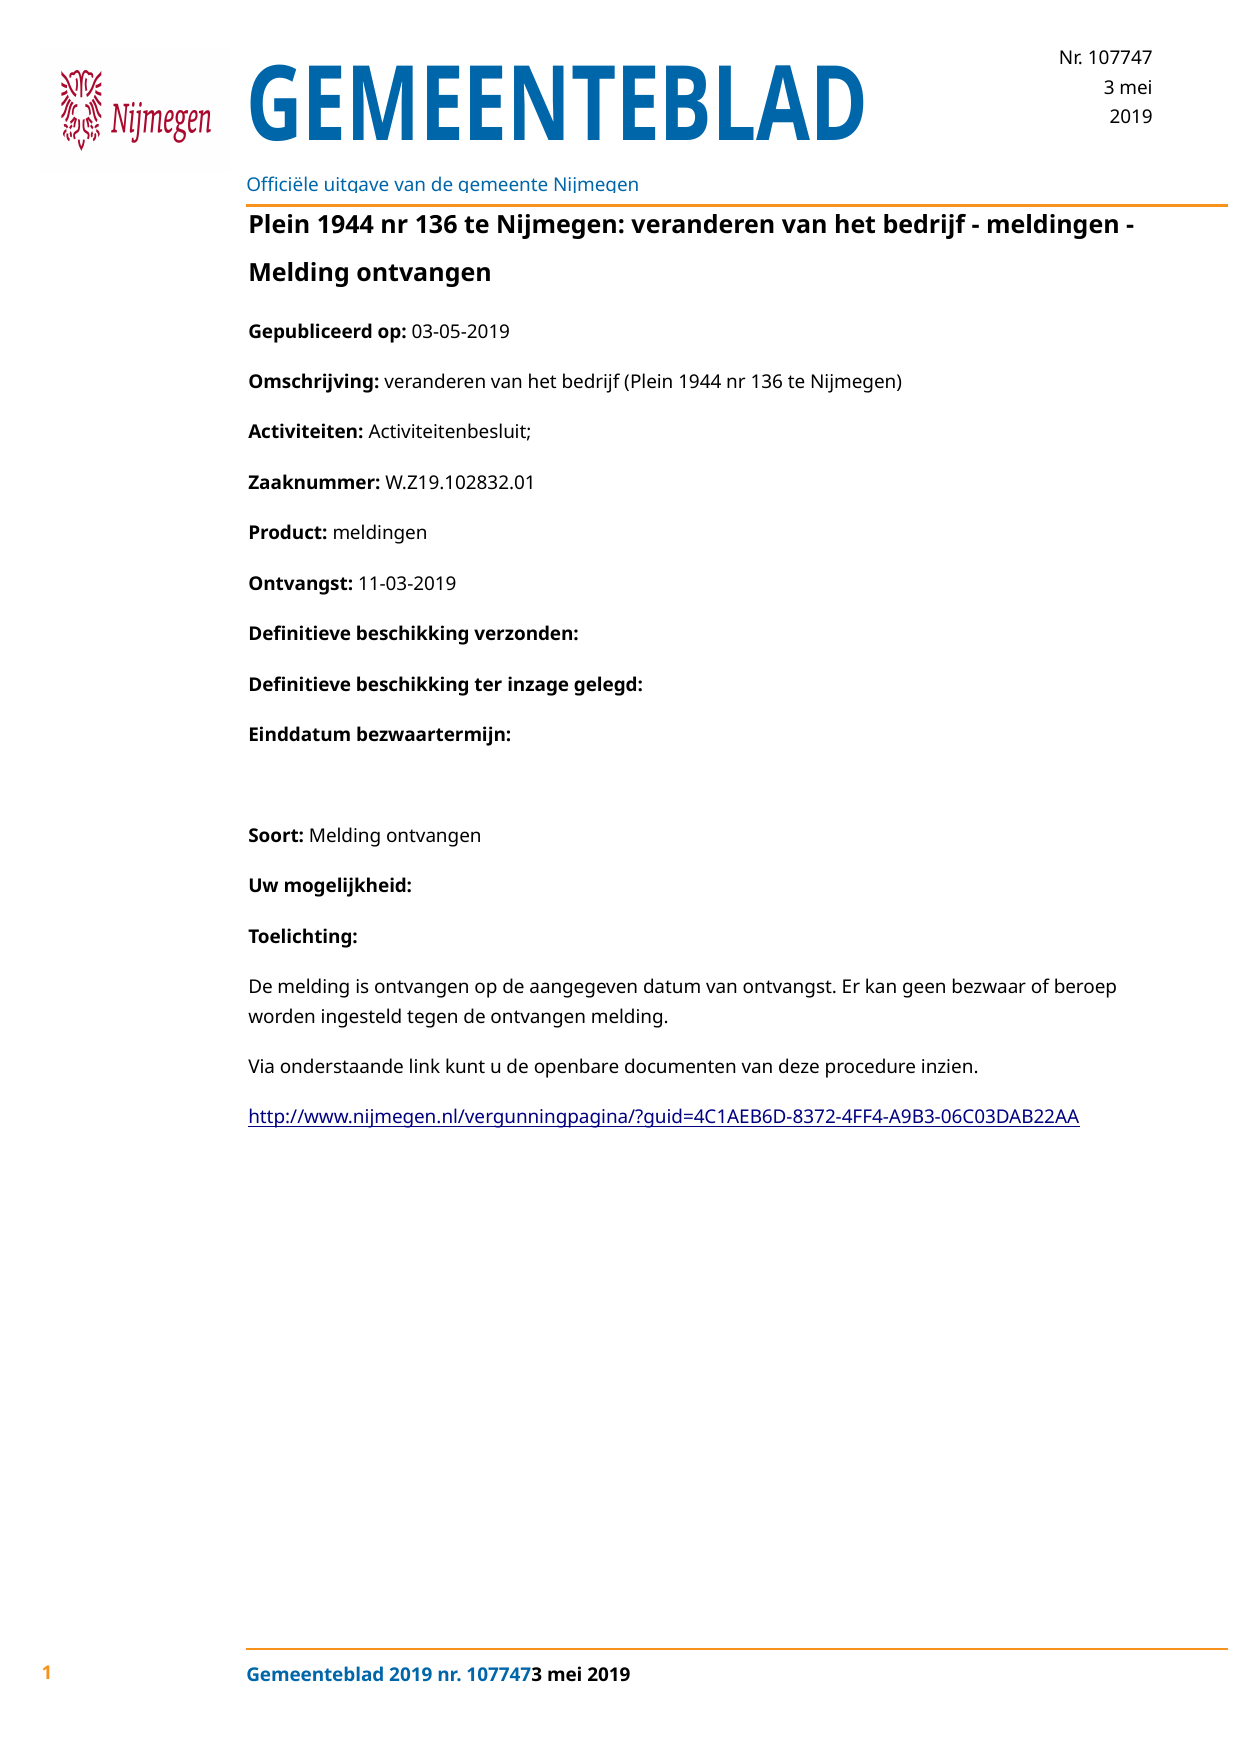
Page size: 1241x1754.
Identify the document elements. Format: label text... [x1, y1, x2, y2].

text Plein 1944 nr 136 te Nijmegen: veranderen van het bedrijf - meldingen - Melding ontvangen [248, 207, 1152, 288]
text Activiteiten: Activiteitenbesluit; [248, 419, 1152, 444]
text Uw mogelijkheid: [248, 872, 1152, 898]
text Product: meldingen [248, 519, 1152, 545]
text Definitieve beschikking ter inzage gelegd: [248, 671, 1152, 697]
text Via onderstaande link kunt u de openbare documenten van deze procedure inzien. [248, 1053, 1152, 1079]
text Definitieve beschikking verzonden: [248, 620, 1152, 646]
text Toelichting: [248, 923, 1152, 949]
text Zaaknummer: W.Z19.102832.01 [248, 469, 1152, 495]
text Einddatum bezwaartermijn: [248, 721, 1152, 747]
text http://www.nijmegen.nl/vergunningpagina/?guid=4C1AEB6D-8372-4FF4-A9B3-06C03DAB22AA [248, 1104, 1152, 1129]
text De melding is ontvangen op de aangegeven datum van ontvangst. Er kan geen bezwaar of beroep worden ingesteld tegen de ontvangen melding. [248, 973, 1152, 1029]
text Ontvangst: 11-03-2019 [248, 570, 1152, 596]
text Soort: Melding ontvangen [248, 822, 1152, 848]
picture [41, 47, 231, 172]
text Gepubliceerd op: 03-05-2019 [248, 318, 1152, 344]
text Omschrijving: veranderen van het bedrijf (Plein 1944 nr 136 te Nijmegen) [248, 368, 1152, 394]
